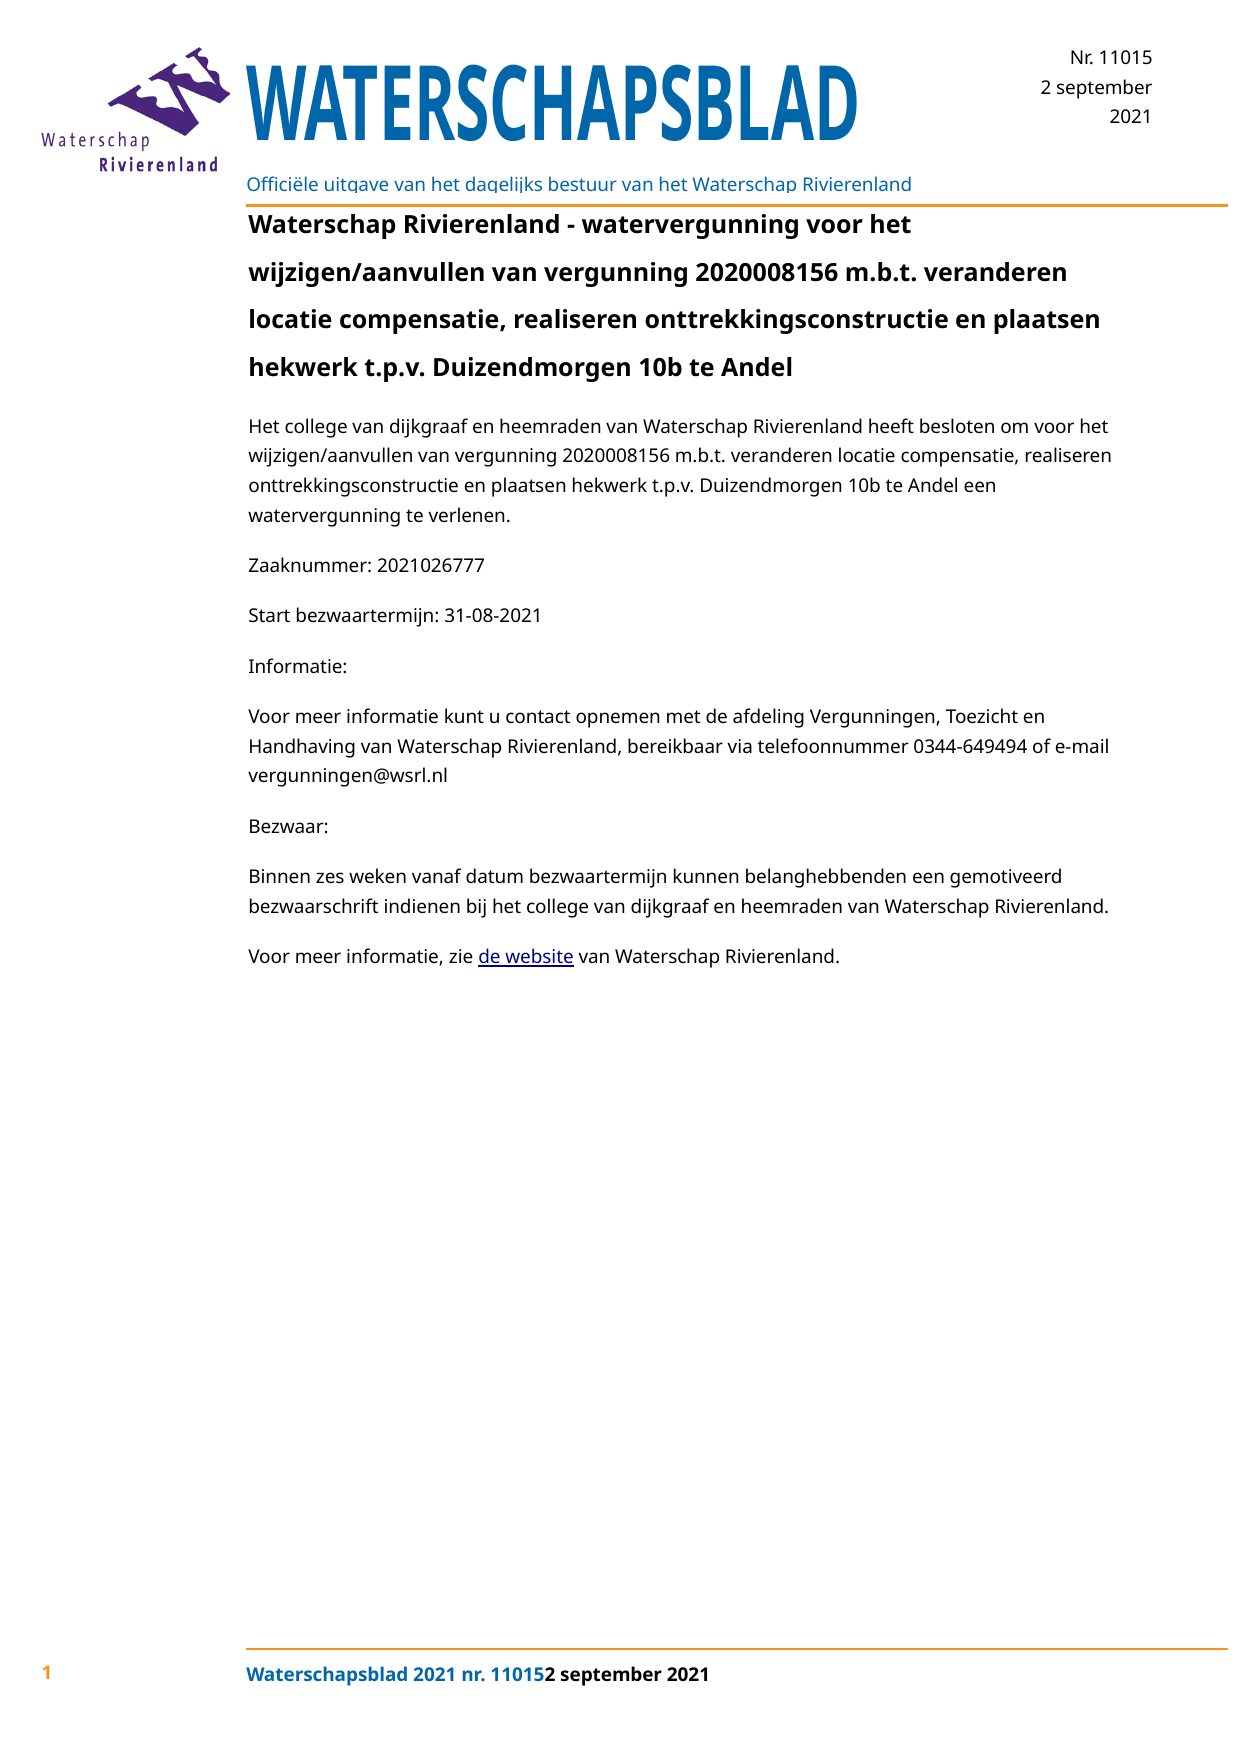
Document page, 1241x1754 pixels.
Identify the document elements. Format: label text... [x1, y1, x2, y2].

picture [41, 47, 231, 172]
text Voor meer informatie, zie de website van Waterschap Rivierenland. [248, 943, 1152, 969]
text Waterschap Rivierenland - watervergunning voor het wijzigen/aanvullen van vergunning 2020008156 m.b.t. veranderen locatie compensatie, realiseren onttrekkingsconstructie en plaatsen hekwerk t.p.v. Duizendmorgen 10b te Andel [248, 207, 1152, 384]
text Binnen zes weken vanaf datum bezwaartermijn kunnen belanghebbenden een gemotiveerd bezwaarschrift indienen bij het college van dijkgraaf en heemraden van Waterschap Rivierenland. [248, 863, 1152, 919]
text Het college van dijkgraaf en heemraden van Waterschap Rivierenland heeft besloten om voor het wijzigen/aanvullen van vergunning 2020008156 m.b.t. veranderen locatie compensatie, realiseren onttrekkingsconstructie en plaatsen hekwerk t.p.v. Duizendmorgen 10b te Andel een watervergunning te verlenen. [248, 413, 1152, 528]
text Voor meer informatie kunt u contact opnemen met de afdeling Vergunningen, Toezicht en Handhaving van Waterschap Rivierenland, bereikbaar via telefoonnummer 0344-649494 of e-mail vergunningen@wsrl.nl [248, 703, 1152, 788]
text Start bezwaartermijn: 31-08-2021 [248, 603, 1152, 628]
text Informatie: [248, 653, 1152, 679]
text Zaaknummer: 2021026777 [248, 552, 1152, 578]
text Bezwaar: [248, 813, 1152, 839]
